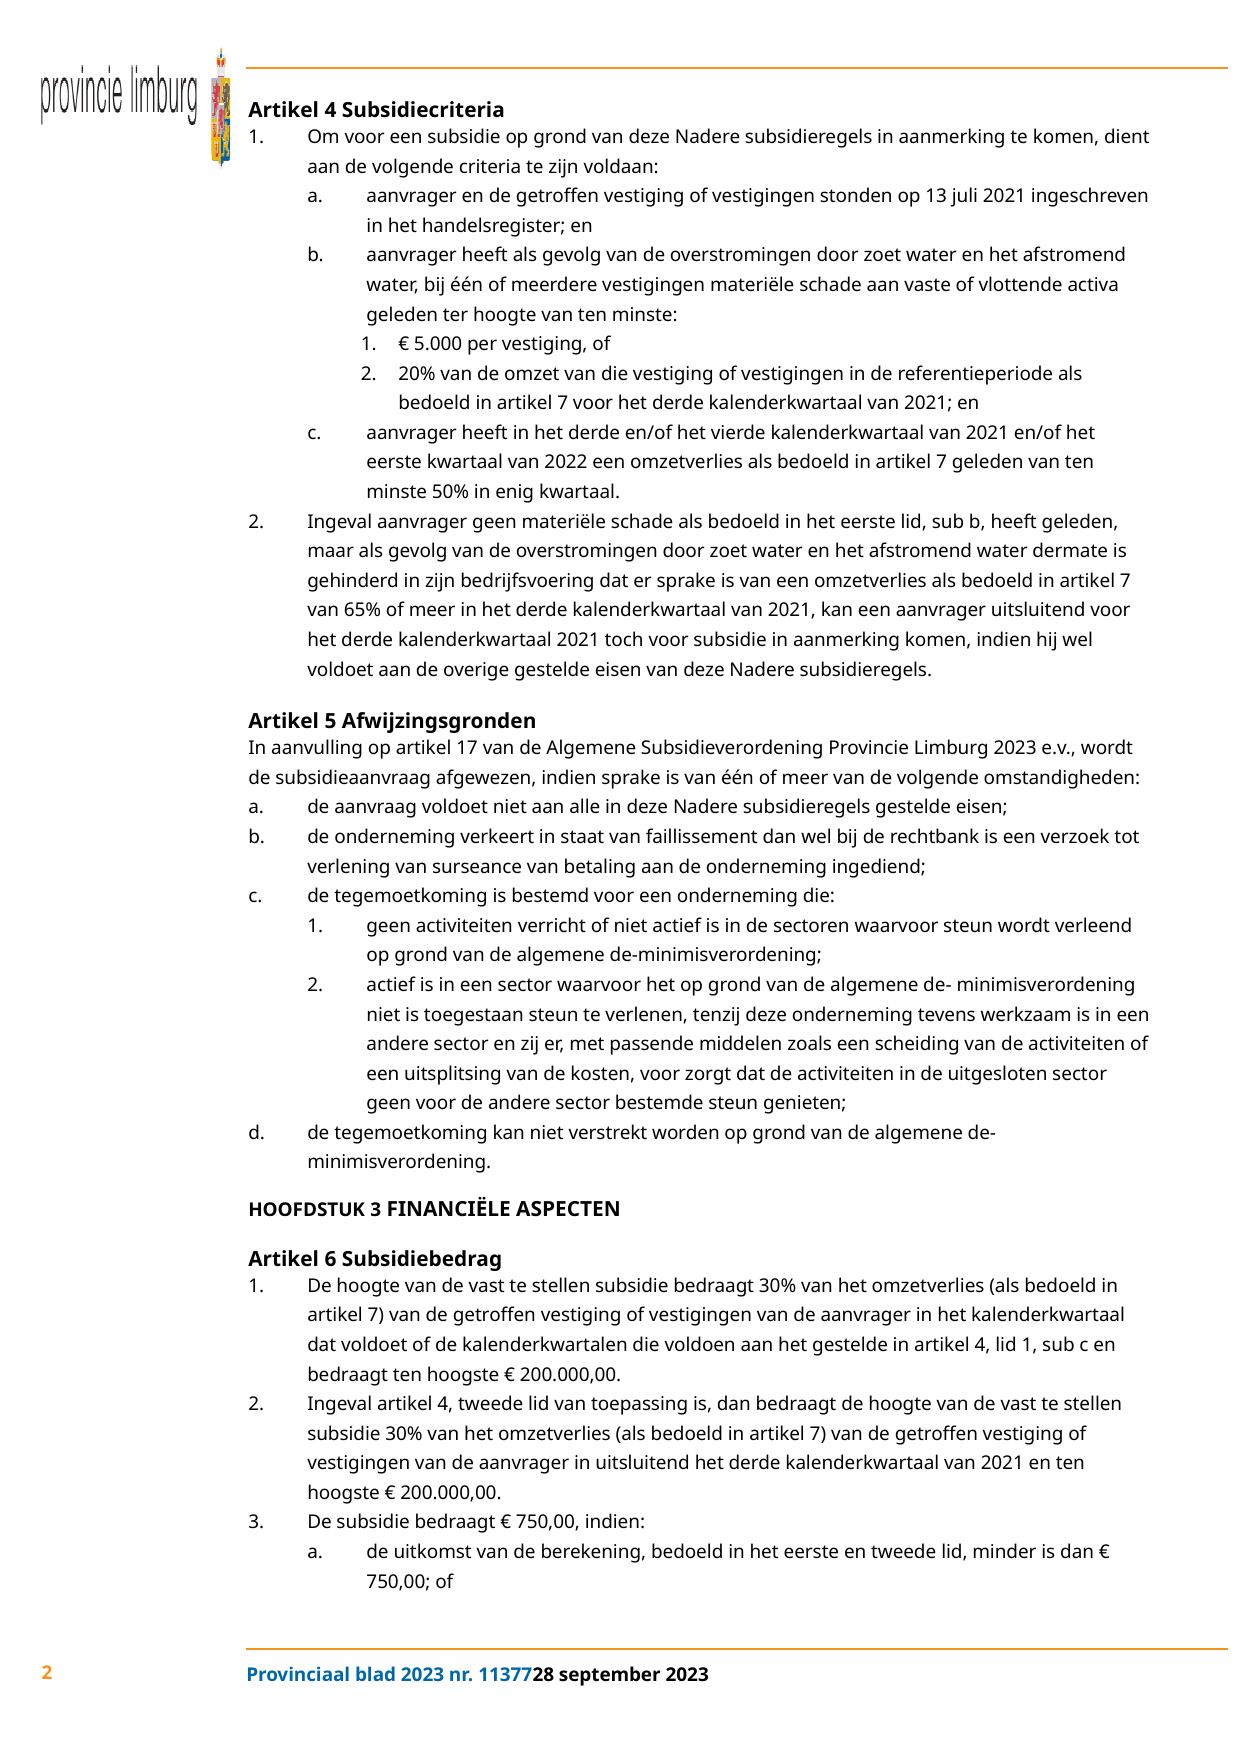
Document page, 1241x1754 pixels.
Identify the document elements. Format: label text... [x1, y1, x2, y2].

text In aanvulling op artikel 17 van de Algemene Subsidieverordening Provincie Limburg 2023 e.v., wordt de subsidieaanvraag afgewezen, indien sprake is van één of meer van de volgende omstandigheden: [248, 734, 1152, 790]
list 20% van de omzet van die vestiging of vestigingen in de referentieperiode als bedoeld in artikel 7 voor het derde kalenderkwartaal van 2021; en [361, 360, 1152, 415]
text Artikel 5 Afwijzingsgronden [248, 706, 1152, 734]
picture [41, 47, 231, 172]
list aanvrager en de getroffen vestiging of vestigingen stonden op 13 juli 2021 ingeschreven in het handelsregister; en [307, 182, 1152, 238]
list aanvrager heeft in het derde en/of het vierde kalenderkwartaal van 2021 en/of het eerste kwartaal van 2022 een omzetverlies als bedoeld in artikel 7 geleden van ten minste 50% in enig kwartaal. [307, 419, 1152, 504]
list geen activiteiten verricht of niet actief is in de sectoren waarvoor steun wordt verleend op grond van de algemene de-minimisverordening; [307, 912, 1152, 967]
list Ingeval aanvrager geen materiële schade als bedoeld in het eerste lid, sub b, heeft geleden, maar als gevolg van de overstromingen door zoet water en het afstromend water dermate is gehinderd in zijn bedrijfsvoering dat er sprake is van een omzetverlies als bedoeld in artikel 7 van 65% of meer in het derde kalenderkwartaal van 2021, kan een aanvrager uitsluitend voor het derde kalenderkwartaal 2021 toch voor subsidie in aanmerking komen, indien hij wel voldoet aan de overige gestelde eisen van deze Nadere subsidieregels. [248, 508, 1152, 681]
list de tegemoetkoming is bestemd voor een onderneming die: [248, 882, 1152, 908]
list Ingeval artikel 4, tweede lid van toepassing is, dan bedraagt de hoogte van de vast te stellen subsidie 30% van het omzetverlies (als bedoeld in artikel 7) van de getroffen vestiging of vestigingen van de aanvrager in uitsluitend het derde kalenderkwartaal van 2021 en ten hoogste € 200.000,00. [248, 1390, 1152, 1505]
list actief is in een sector waarvoor het op grond van de algemene de- minimisverordening niet is toegestaan steun te verlenen, tenzij deze onderneming tevens werkzaam is in een andere sector en zij er, met passende middelen zoals een scheiding van de activiteiten of een uitsplitsing van de kosten, voor zorgt dat de activiteiten in de uitgesloten sector geen voor de andere sector bestemde steun genieten; [307, 971, 1152, 1115]
list aanvrager heeft als gevolg van de overstromingen door zoet water en het afstromend water, bij één of meerdere vestigingen materiële schade aan vaste of vlottende activa geleden ter hoogte van ten minste: [307, 242, 1152, 326]
list de onderneming verkeert in staat van faillissement dan wel bij de rechtbank is een verzoek tot verlening van surseance van betaling aan de onderneming ingediend; [248, 823, 1152, 879]
list de tegemoetkoming kan niet verstrekt worden op grond van de algemene de-minimisverordening. [248, 1119, 1152, 1174]
list De hoogte van de vast te stellen subsidie bedraagt 30% van het omzetverlies (als bedoeld in artikel 7) van de getroffen vestiging of vestigingen van de aanvrager in het kalenderkwartaal dat voldoet of de kalenderkwartalen die voldoen aan het gestelde in artikel 4, lid 1, sub c en bedraagt ten hoogste € 200.000,00. [248, 1272, 1152, 1387]
text HOOFDSTUK 3 FINANCIËLE ASPECTEN [248, 1194, 1152, 1223]
list Om voor een subsidie op grond van deze Nadere subsidieregels in aanmerking te komen, dient aan de volgende criteria te zijn voldaan: [248, 123, 1152, 178]
list De subsidie bedraagt € 750,00, indien: [248, 1509, 1152, 1534]
list € 5.000 per vestiging, of [361, 330, 1152, 356]
text Artikel 6 Subsidiebedrag [248, 1244, 1152, 1272]
list de aanvraag voldoet niet aan alle in deze Nadere subsidieregels gestelde eisen; [248, 794, 1152, 819]
text Artikel 4 Subsidiecriteria [248, 95, 1152, 123]
list de uitkomst van de berekening, bedoeld in het eerste en tweede lid, minder is dan € 750,00; of [307, 1538, 1152, 1594]
